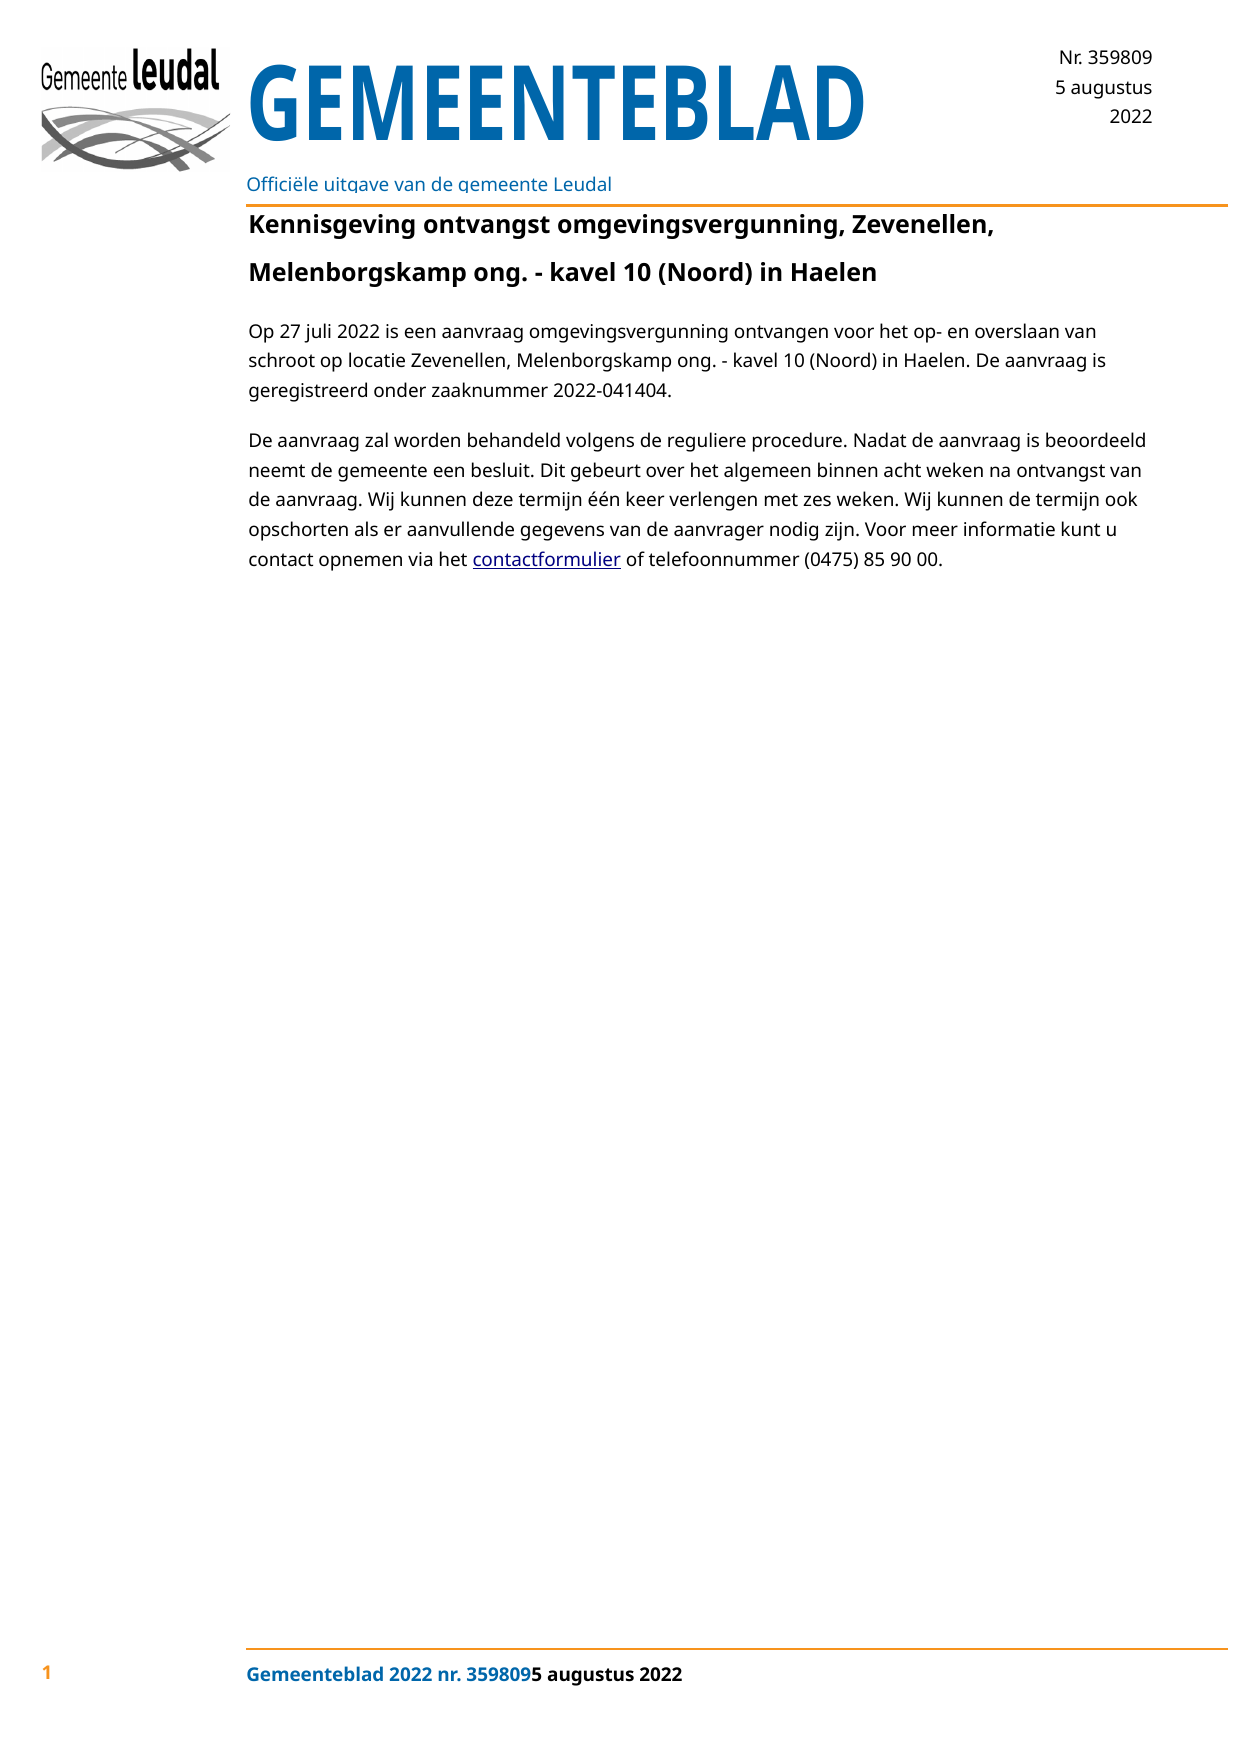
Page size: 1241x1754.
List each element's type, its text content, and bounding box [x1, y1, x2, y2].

text Op 27 juli 2022 is een aanvraag omgevingsvergunning ontvangen voor het op- en overslaan van schroot op locatie Zevenellen, Melenborgskamp ong. - kavel 10 (Noord) in Haelen. De aanvraag is geregistreerd onder zaaknummer 2022-041404. [248, 318, 1152, 403]
picture [41, 47, 231, 172]
text De aanvraag zal worden behandeld volgens de reguliere procedure. Nadat de aanvraag is beoordeeld neemt de gemeente een besluit. Dit gebeurt over het algemeen binnen acht weken na ontvangst van de aanvraag. Wij kunnen deze termijn één keer verlengen met zes weken. Wij kunnen de termijn ook opschorten als er aanvullende gegevens van de aanvrager nodig zijn. Voor meer informatie kunt u contact opnemen via het contactformulier of telefoonnummer (0475) 85 90 00. [248, 427, 1152, 572]
text Kennisgeving ontvangst omgevingsvergunning, Zevenellen, Melenborgskamp ong. - kavel 10 (Noord) in Haelen [248, 207, 1152, 288]
